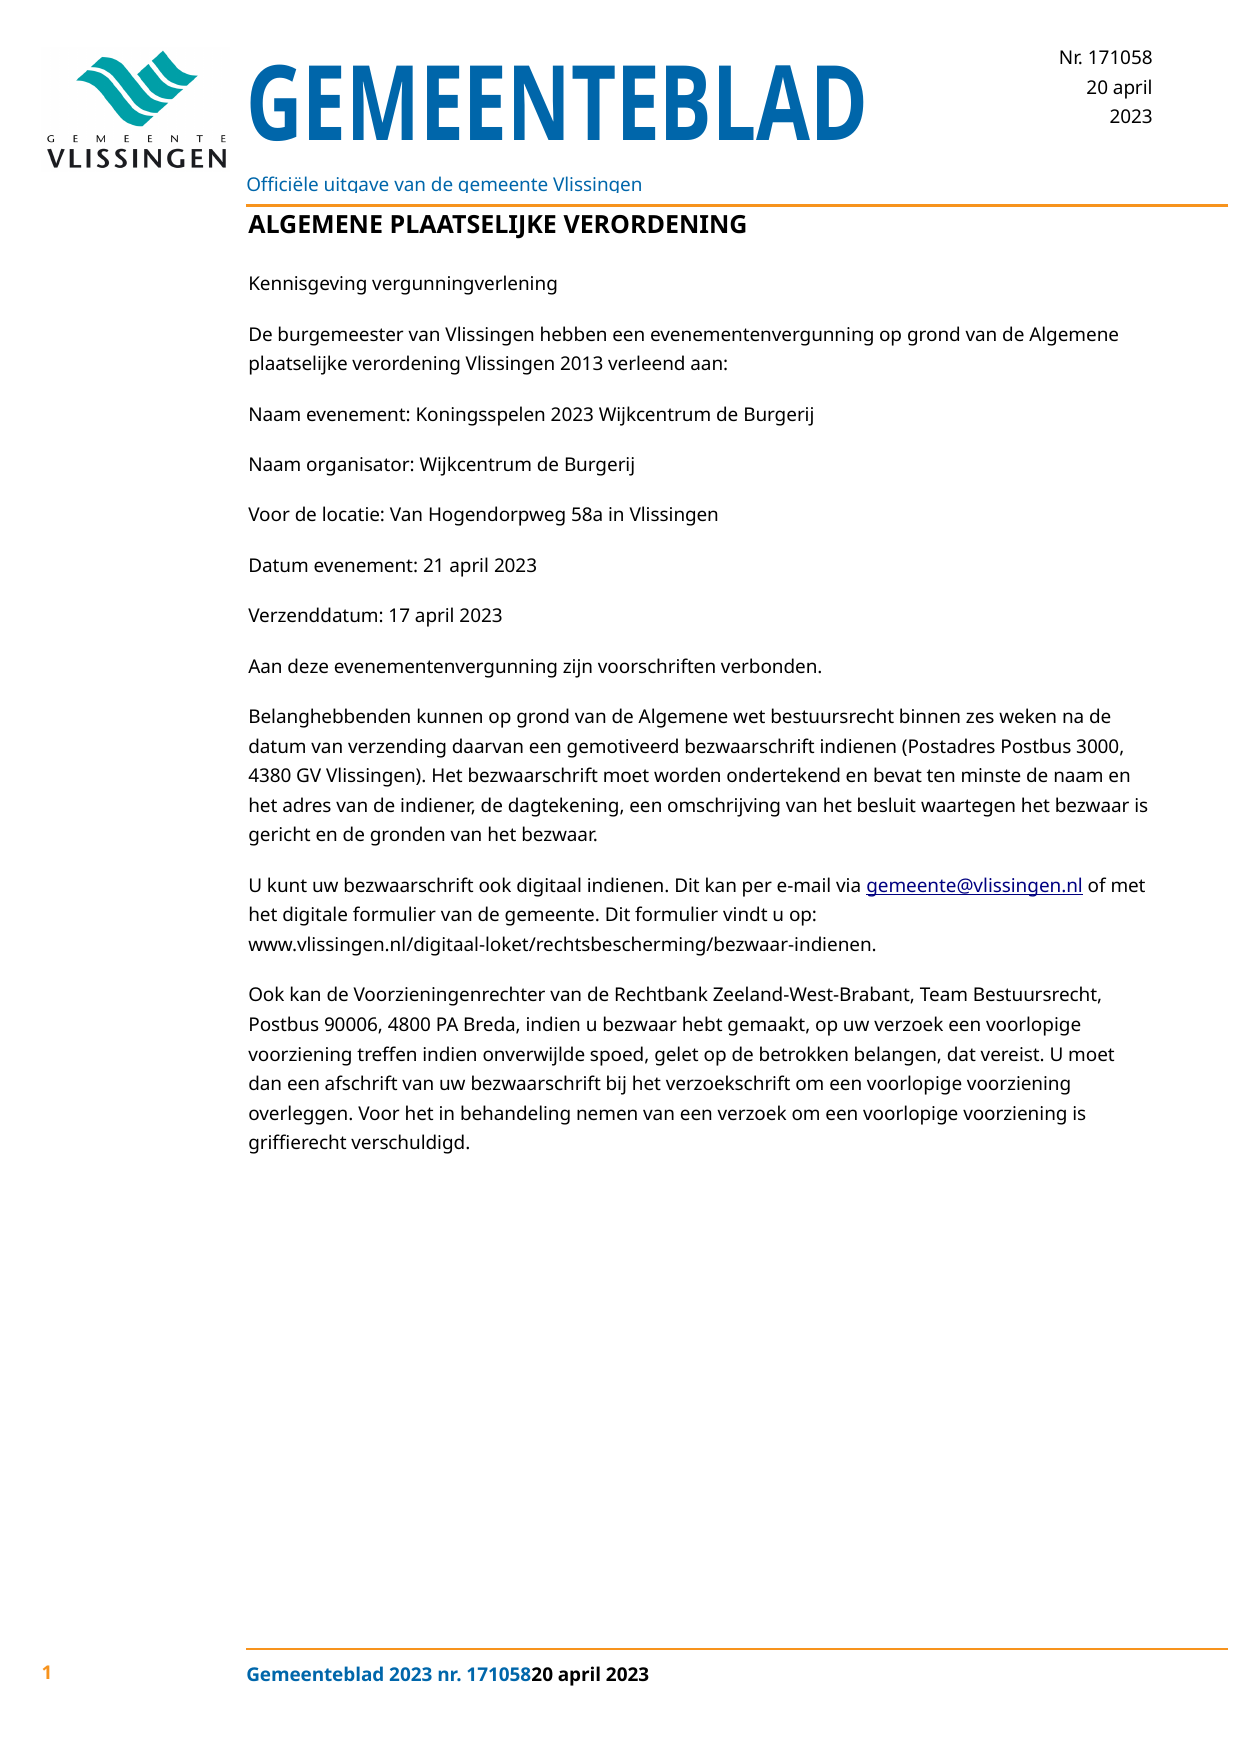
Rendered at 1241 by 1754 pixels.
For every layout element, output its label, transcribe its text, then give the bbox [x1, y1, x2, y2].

text Aan deze evenementenvergunning zijn voorschriften verbonden. [248, 653, 1152, 678]
picture [41, 47, 231, 172]
text U kunt uw bezwaarschrift ook digitaal indienen. Dit kan per e-mail via gemeente@vlissingen.nl of met het digitale formulier van de gemeente. Dit formulier vindt u op: www.vlissingen.nl/digitaal-loket/rechtsbescherming/bezwaar-indienen. [248, 872, 1152, 957]
text Belanghebbenden kunnen op grond van de Algemene wet bestuursrecht binnen zes weken na de datum van verzending daarvan een gemotiveerd bezwaarschrift indienen (Postadres Postbus 3000, 4380 GV Vlissingen). Het bezwaarschrift moet worden ondertekend en bevat ten minste de naam en het adres van de indiener, de dagtekening, een omschrijving van het besluit waartegen het bezwaar is gericht en de gronden van het bezwaar. [248, 703, 1152, 847]
text De burgemeester van Vlissingen hebben een evenementenvergunning op grond van de Algemene plaatselijke verordening Vlissingen 2013 verleend aan: [248, 321, 1152, 376]
text Datum evenement: 21 april 2023 [248, 552, 1152, 578]
text Verzenddatum: 17 april 2023 [248, 602, 1152, 628]
text Ook kan de Voorzieningenrechter van de Rechtbank Zeeland-West-Brabant, Team Bestuursrecht, Postbus 90006, 4800 PA Breda, indien u bezwaar hebt gemaakt, op uw verzoek een voorlopige voorziening treffen indien onverwijlde spoed, gelet op de betrokken belangen, dat vereist. U moet dan een afschrift van uw bezwaarschrift bij het verzoekschrift om een voorlopige voorziening overleggen. Voor het in behandeling nemen van een verzoek om een voorlopige voorziening is griffierecht verschuldigd. [248, 982, 1152, 1155]
text Naam evenement: Koningsspelen 2023 Wijkcentrum de Burgerij [248, 401, 1152, 426]
text Voor de locatie: Van Hogendorpweg 58a in Vlissingen [248, 502, 1152, 527]
text Kennisgeving vergunningverlening [248, 270, 1152, 296]
text Naam organisator: Wijkcentrum de Burgerij [248, 451, 1152, 477]
text ALGEMENE PLAATSELIJKE VERORDENING [248, 207, 1152, 241]
